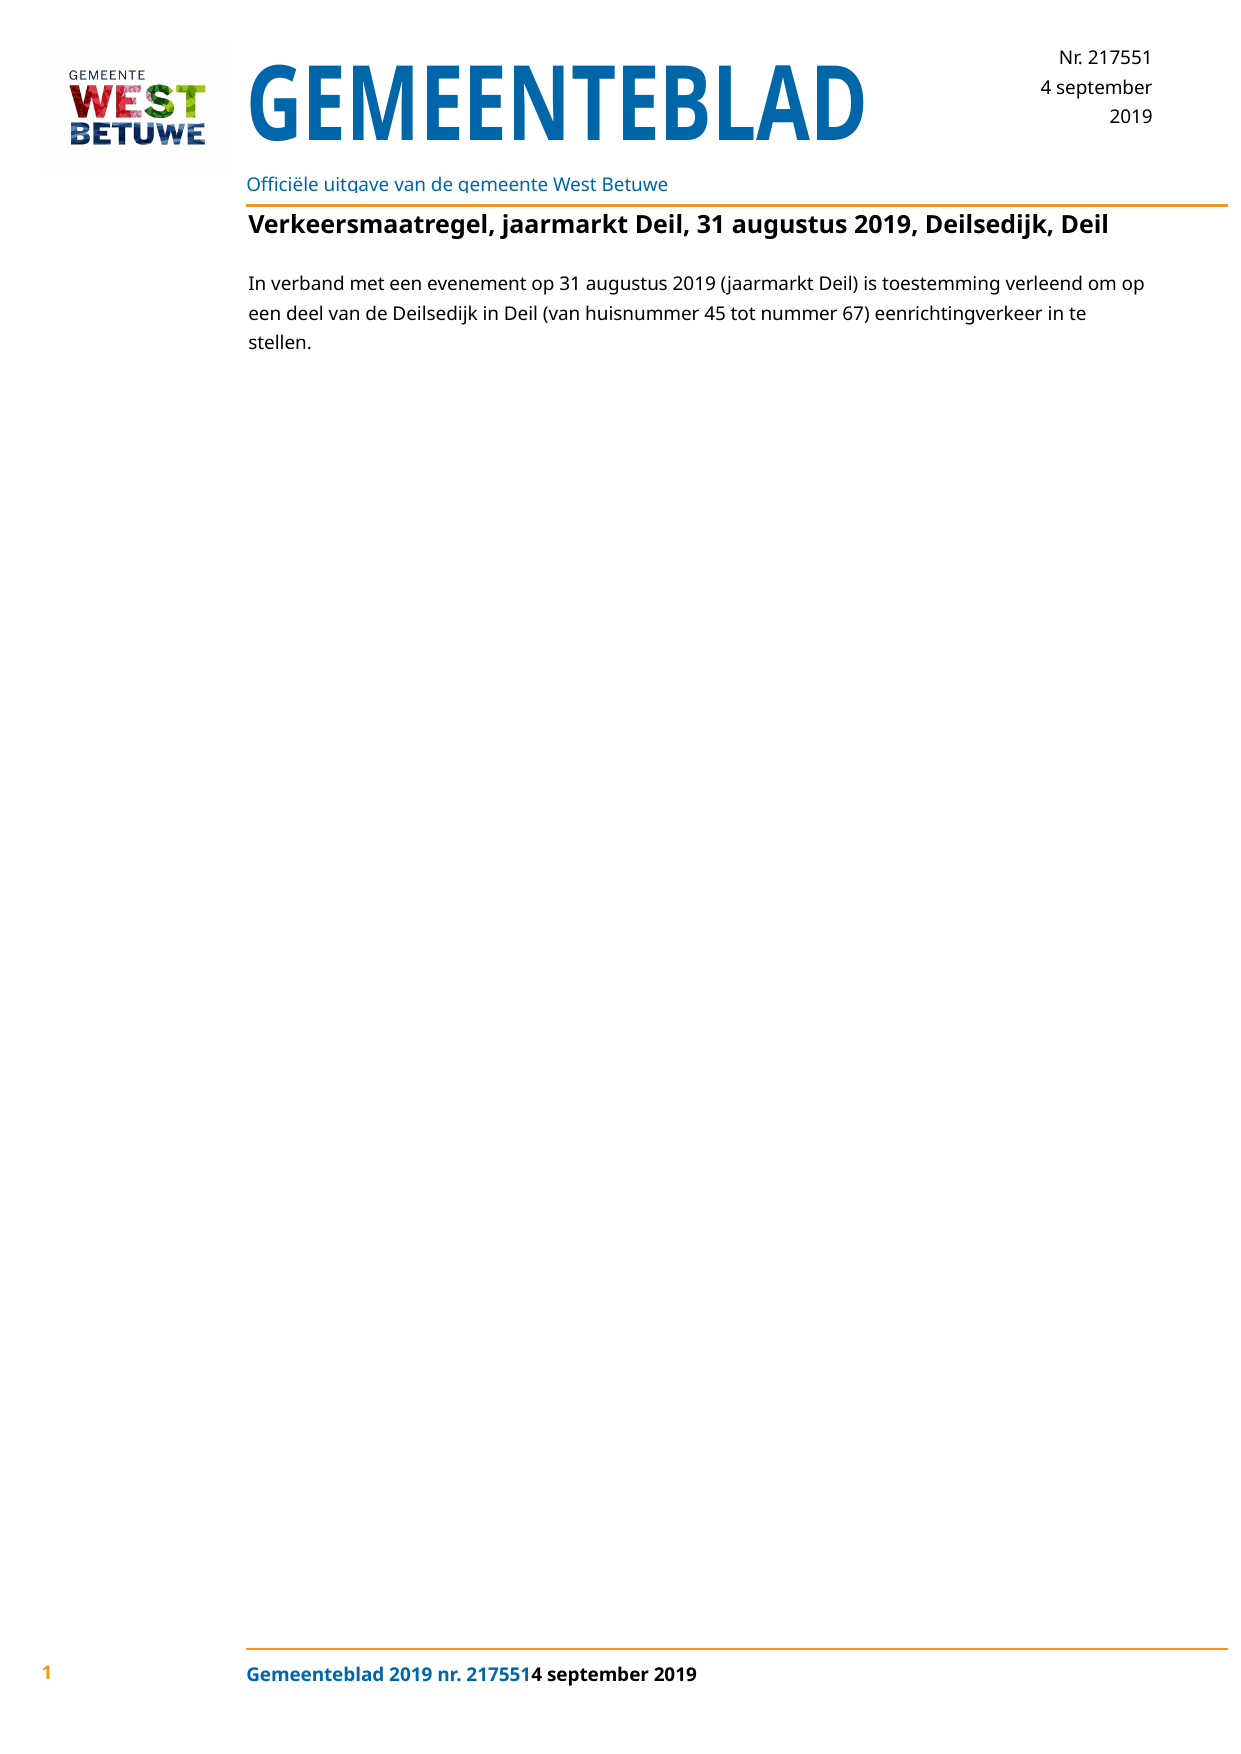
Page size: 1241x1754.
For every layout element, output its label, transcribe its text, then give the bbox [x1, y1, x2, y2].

text Verkeersmaatregel, jaarmarkt Deil, 31 augustus 2019, Deilsedijk, Deil [248, 207, 1152, 241]
picture [41, 47, 231, 172]
text In verband met een evenement op 31 augustus 2019 (jaarmarkt Deil) is toestemming verleend om op een deel van de Deilsedijk in Deil (van huisnummer 45 tot nummer 67) eenrichtingverkeer in te stellen. [248, 270, 1152, 355]
